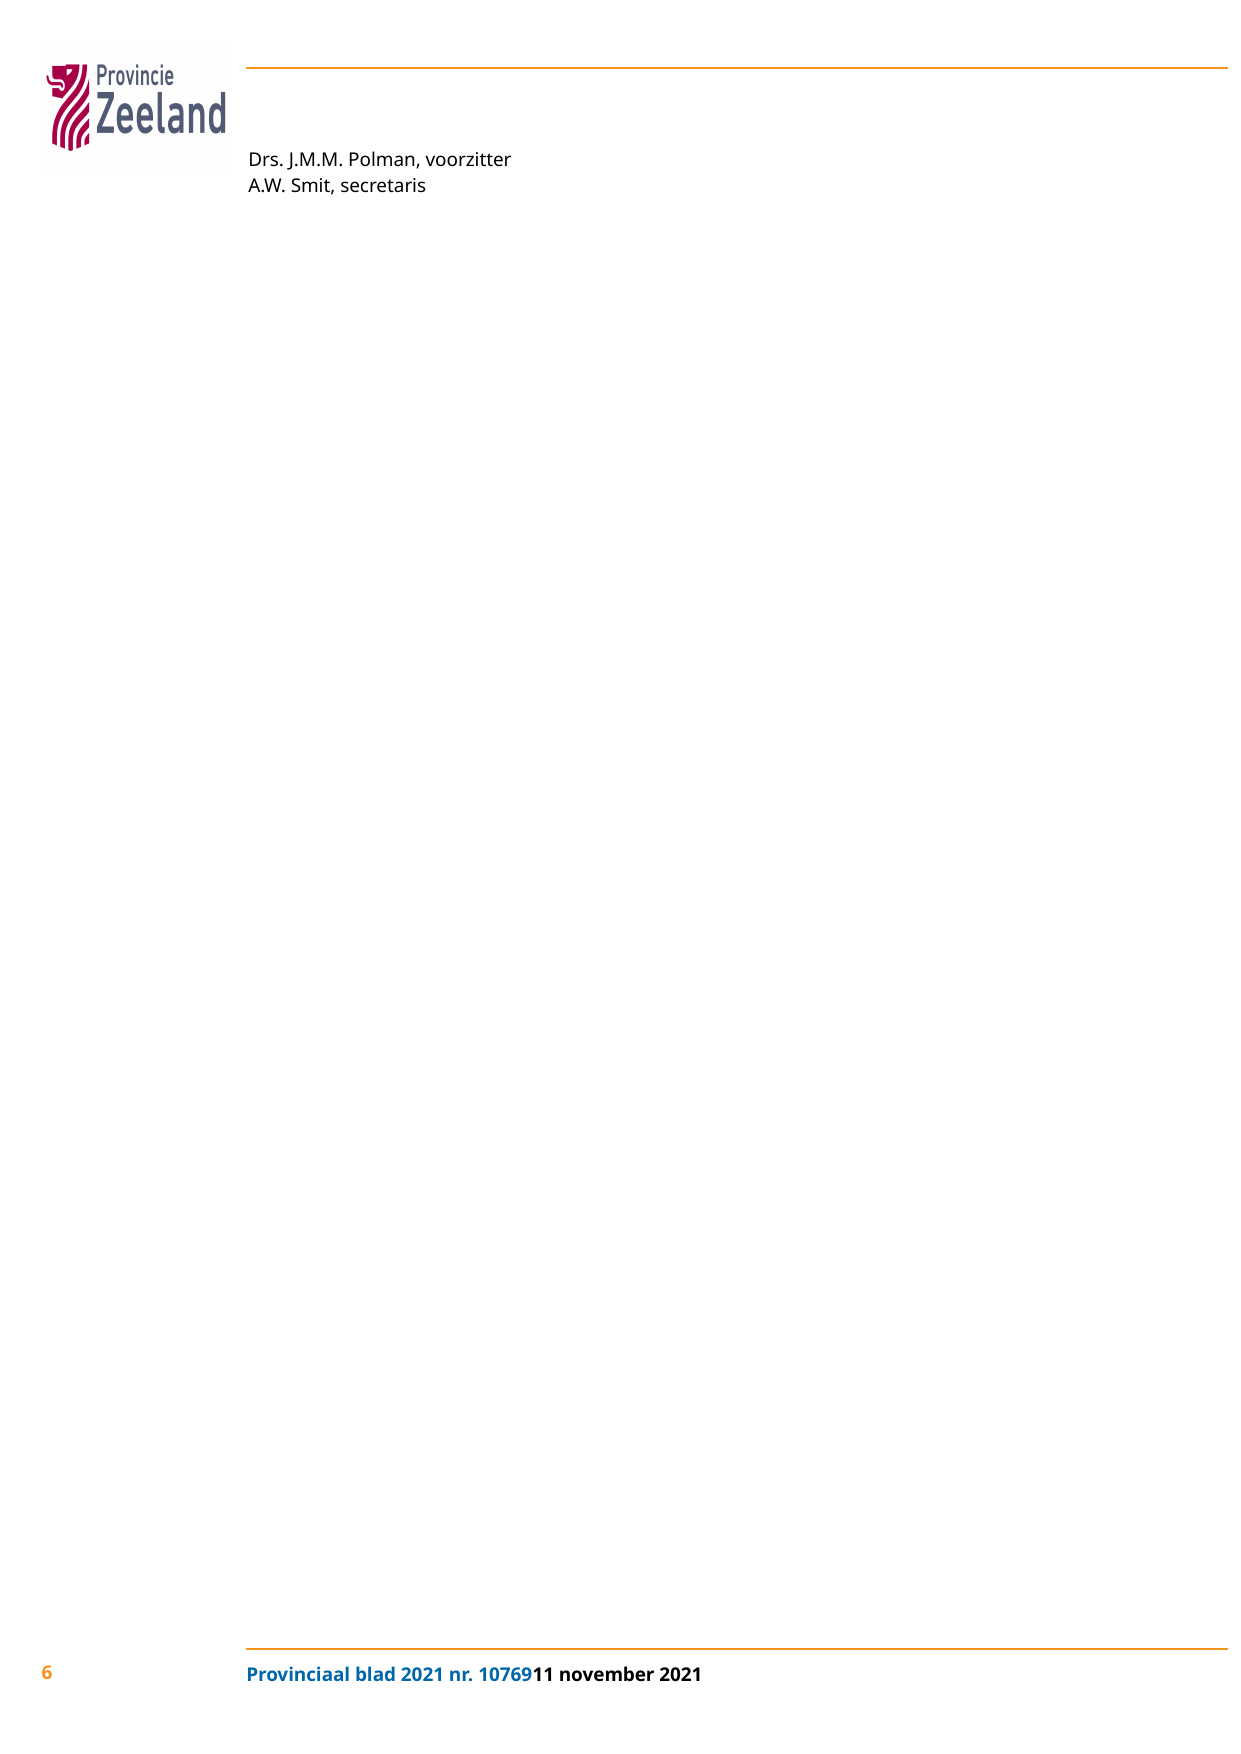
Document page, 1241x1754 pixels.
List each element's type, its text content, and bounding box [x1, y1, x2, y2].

text A.W. Smit, secretaris [248, 172, 1152, 198]
text Drs. J.M.M. Polman, voorzitter [248, 146, 1152, 172]
picture [41, 47, 231, 172]
